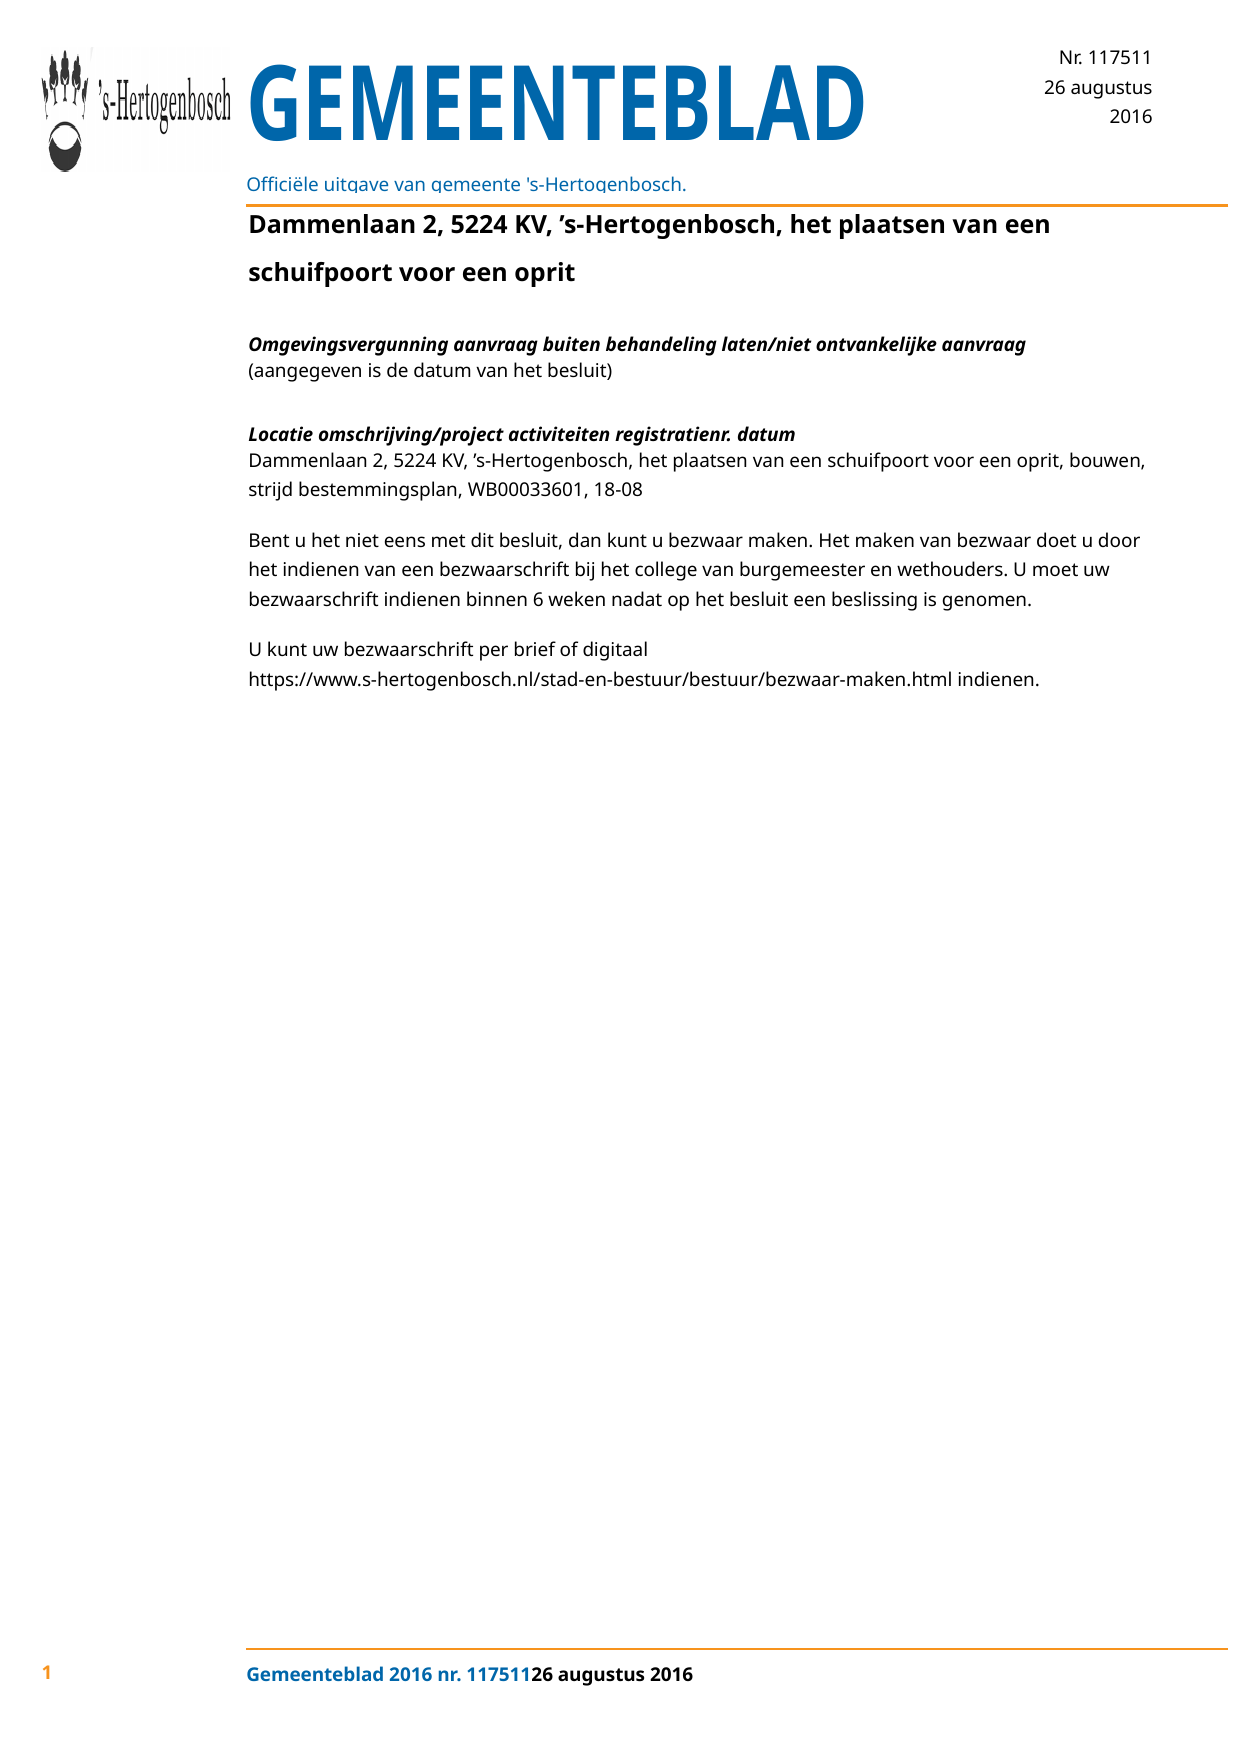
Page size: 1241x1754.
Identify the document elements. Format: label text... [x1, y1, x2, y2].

text Dammenlaan 2, 5224 KV, ’s-Hertogenbosch, het plaatsen van een schuifpoort voor een oprit [248, 207, 1152, 288]
text Dammenlaan 2, 5224 KV, ’s-Hertogenbosch, het plaatsen van een schuifpoort voor een oprit, bouwen, strijd bestemmingsplan, WB00033601, 18-08 [248, 447, 1152, 502]
picture [41, 47, 231, 172]
text U kunt uw bezwaarschrift per brief of digitaal https://www.s-hertogenbosch.nl/stad-en-bestuur/bestuur/bezwaar-maken.html indienen. [248, 636, 1152, 692]
text Locatie omschrijving/project activiteiten registratienr. datum [248, 421, 1152, 447]
text Omgevingsvergunning aanvraag buiten behandeling laten/niet ontvankelijke aanvraag [248, 331, 1152, 357]
text (aangegeven is de datum van het besluit) [248, 357, 1152, 383]
text Bent u het niet eens met dit besluit, dan kunt u bezwaar maken. Het maken van bezwaar doet u door het indienen van een bezwaarschrift bij het college van burgemeester en wethouders. U moet uw bezwaarschrift indienen binnen 6 weken nadat op het besluit een beslissing is genomen. [248, 527, 1152, 612]
